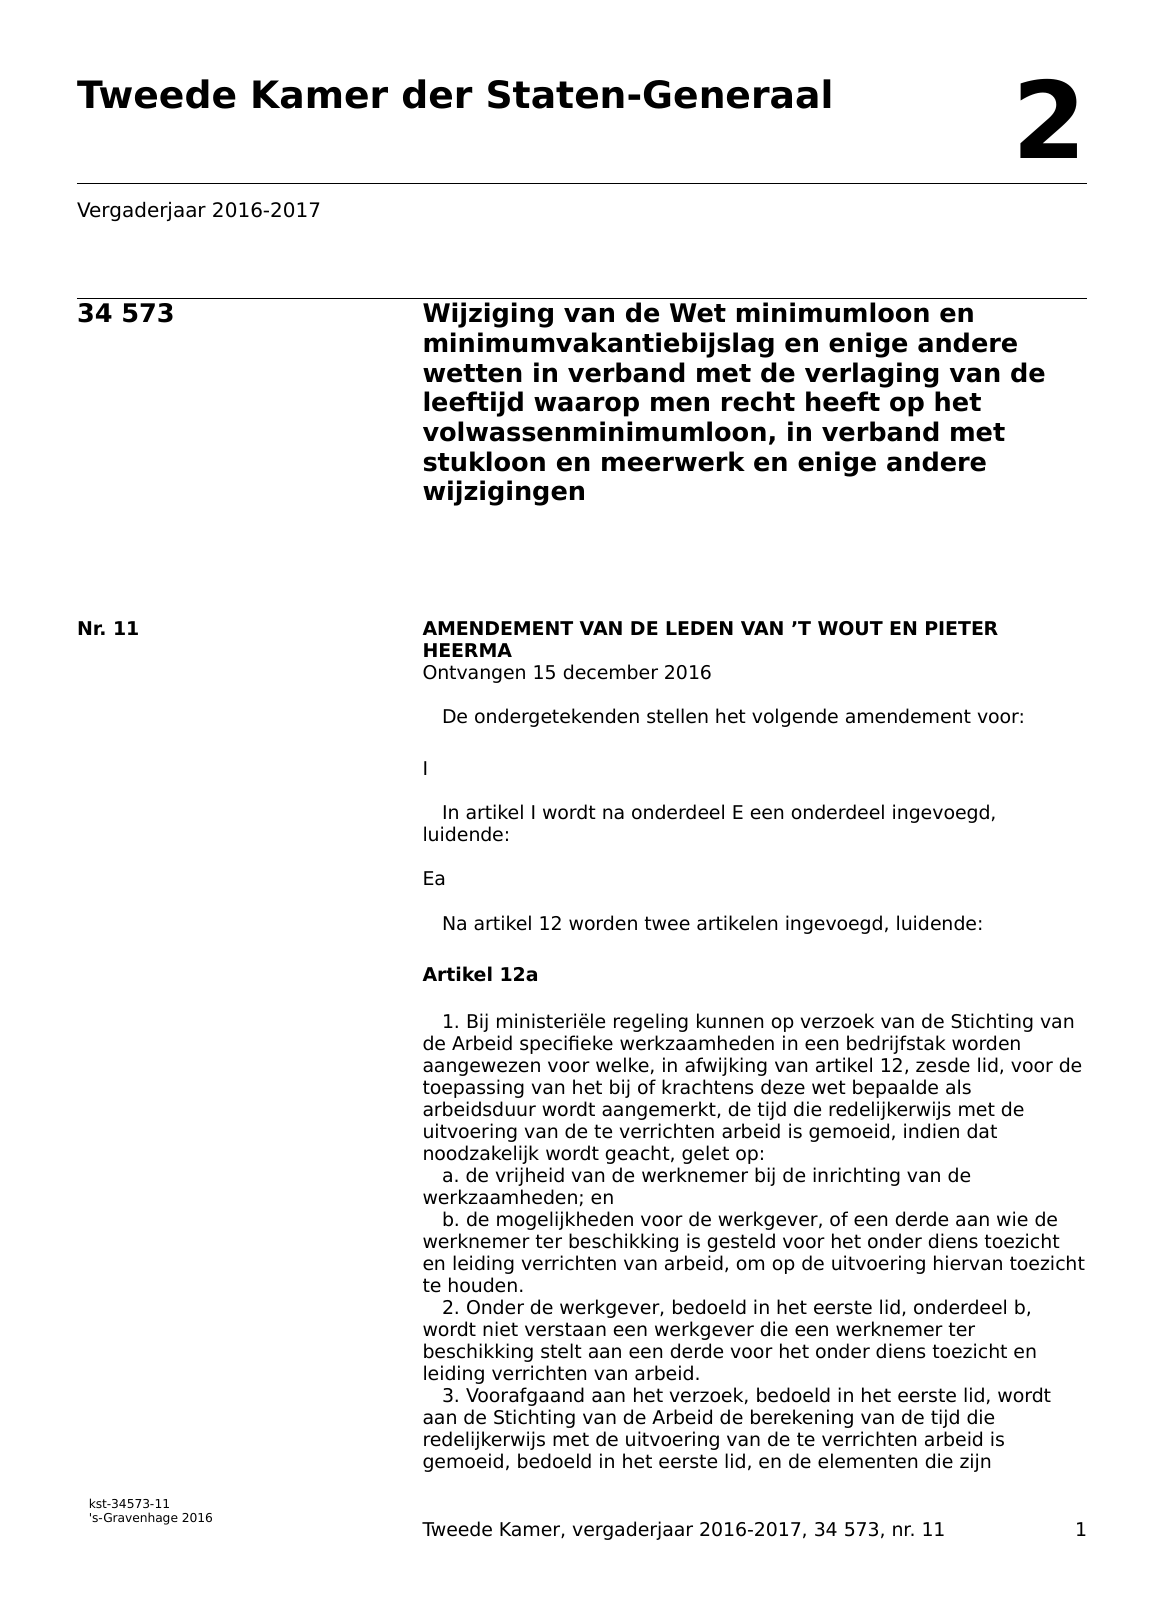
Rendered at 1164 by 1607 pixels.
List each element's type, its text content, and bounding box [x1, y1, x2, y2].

text 3. Voorafgaand aan het verzoek, bedoeld in het eerste lid, wordt aan de Stichting van de Arbeid de berekening van de tijd die redelijkerwijs met de uitvoering van de te verrichten arbeid is gemoeid, bedoeld in het eerste lid, en de elementen die zijn [422, 1385, 1087, 1473]
subtitle Nr. 11 AMENDEMENT VAN DE LEDEN VAN ’T WOUT EN PIETER HEERMA [77, 618, 1087, 662]
text 's-Gravenhage 2016 [88, 1511, 323, 1525]
subtitle I [422, 758, 1087, 780]
text 1. Bij ministeriële regeling kunnen op verzoek van de Stichting van de Arbeid specifieke werkzaamheden in een bedrijfstak worden aangewezen voor welke, in afwijking van artikel 12, zesde lid, voor de toepassing van het bij of krachtens deze wet bepaalde als arbeidsduur wordt aangemerkt, de tijd die redelijkerwijs met de uitvoering van de te verrichten arbeid is gemoeid, indien dat noodzakelijk wordt geacht, gelet op: [422, 1011, 1087, 1165]
text In artikel I wordt na onderdeel E een onderdeel ingevoegd, luidende: [422, 802, 1087, 846]
text Na artikel 12 worden twee artikelen ingevoegd, luidende: [422, 912, 1087, 934]
subtitle 34 573 Wijziging van de Wet minimumloon en minimumvakantiebijslag en enige andere wetten in verband met de verlaging van de leeftijd waarop men recht heeft op het volwassenminimumloon, in verband met stukloon en meerwerk en enige andere wijzigingen [77, 299, 1087, 507]
text a. de vrijheid van de werknemer bij de inrichting van de werkzaamheden; en [422, 1165, 1087, 1209]
subtitle Artikel 12a [422, 964, 1087, 986]
text 2. Onder de werkgever, bedoeld in het eerste lid, onderdeel b, wordt niet verstaan een werkgever die een werknemer ter beschikking stelt aan een derde voor het onder diens toezicht en leiding verrichten van arbeid. [422, 1297, 1087, 1385]
text b. de mogelijkheden voor de werkgever, of een derde aan wie de werknemer ter beschikking is gesteld voor het onder diens toezicht en leiding verrichten van arbeid, om op de uitvoering hiervan toezicht te houden. [422, 1209, 1087, 1297]
text Ontvangen 15 december 2016 [422, 662, 1087, 684]
text Ea [422, 868, 1087, 890]
table_header Tweede Kamer der Staten-Generaal [77, 59, 886, 183]
text kst-34573-11 [88, 1497, 323, 1511]
table_cell Vergaderjaar 2016-2017 [77, 184, 1087, 298]
text De ondergetekenden stellen het volgende amendement voor: [422, 706, 1087, 728]
table_header 2 [886, 59, 1087, 183]
